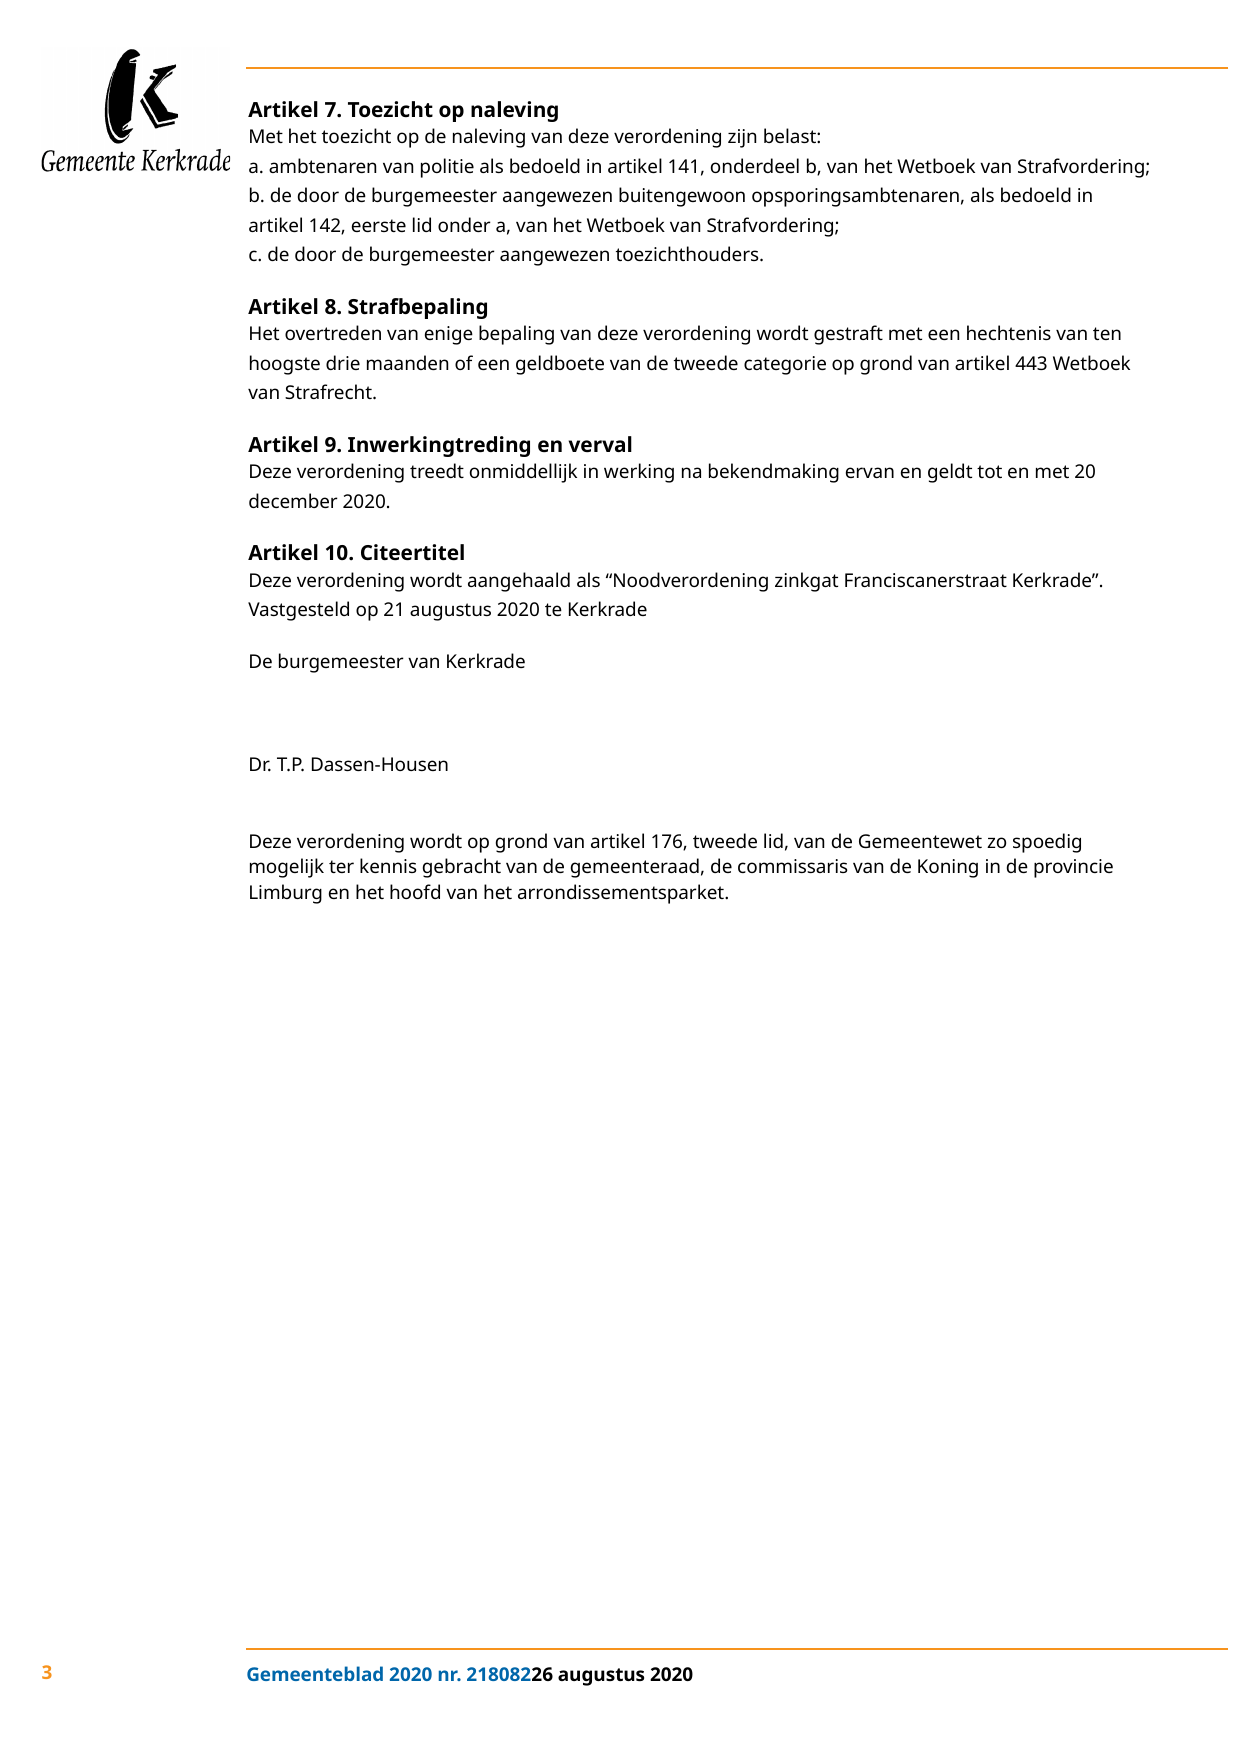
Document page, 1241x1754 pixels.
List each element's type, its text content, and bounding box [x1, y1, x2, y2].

text Artikel 8. Strafbepaling [248, 292, 1152, 320]
text Deze verordening wordt aangehaald als “Noodverordening zinkgat Franciscanerstraat Kerkrade”. [248, 567, 1152, 593]
text Artikel 10. Citeertitel [248, 538, 1152, 567]
text Deze verordening wordt op grond van artikel 176, tweede lid, van de Gemeentewet zo spoedig mogelijk ter kennis gebracht van de gemeenteraad, de commissaris van de Koning in de provincie Limburg en het hoofd van het arrondissementsparket. [248, 828, 1152, 905]
text b. de door de burgemeester aangewezen buitengewoon opsporingsambtenaren, als bedoeld in artikel 142, eerste lid onder a, van het Wetboek van Strafvordering; [248, 182, 1152, 238]
text Artikel 7. Toezicht op naleving [248, 95, 1152, 123]
text Vastgesteld op 21 augustus 2020 te Kerkrade [248, 596, 1152, 622]
text Artikel 9. Inwerkingtreding en verval [248, 430, 1152, 458]
text Met het toezicht op de naleving van deze verordening zijn belast: [248, 123, 1152, 149]
text a. ambtenaren van politie als bedoeld in artikel 141, onderdeel b, van het Wetboek van Strafvordering; [248, 153, 1152, 178]
text De burgemeester van Kerkrade [248, 648, 1152, 674]
text Dr. T.P. Dassen-Housen [248, 751, 1152, 777]
picture [41, 47, 231, 172]
text Het overtreden van enige bepaling van deze verordening wordt gestraft met een hechtenis van ten hoogste drie maanden of een geldboete van de tweede categorie op grond van artikel 443 Wetboek van Strafrecht. [248, 320, 1152, 405]
text c. de door de burgemeester aangewezen toezichthouders. [248, 242, 1152, 267]
text Deze verordening treedt onmiddellijk in werking na bekendmaking ervan en geldt tot en met 20 december 2020. [248, 458, 1152, 514]
